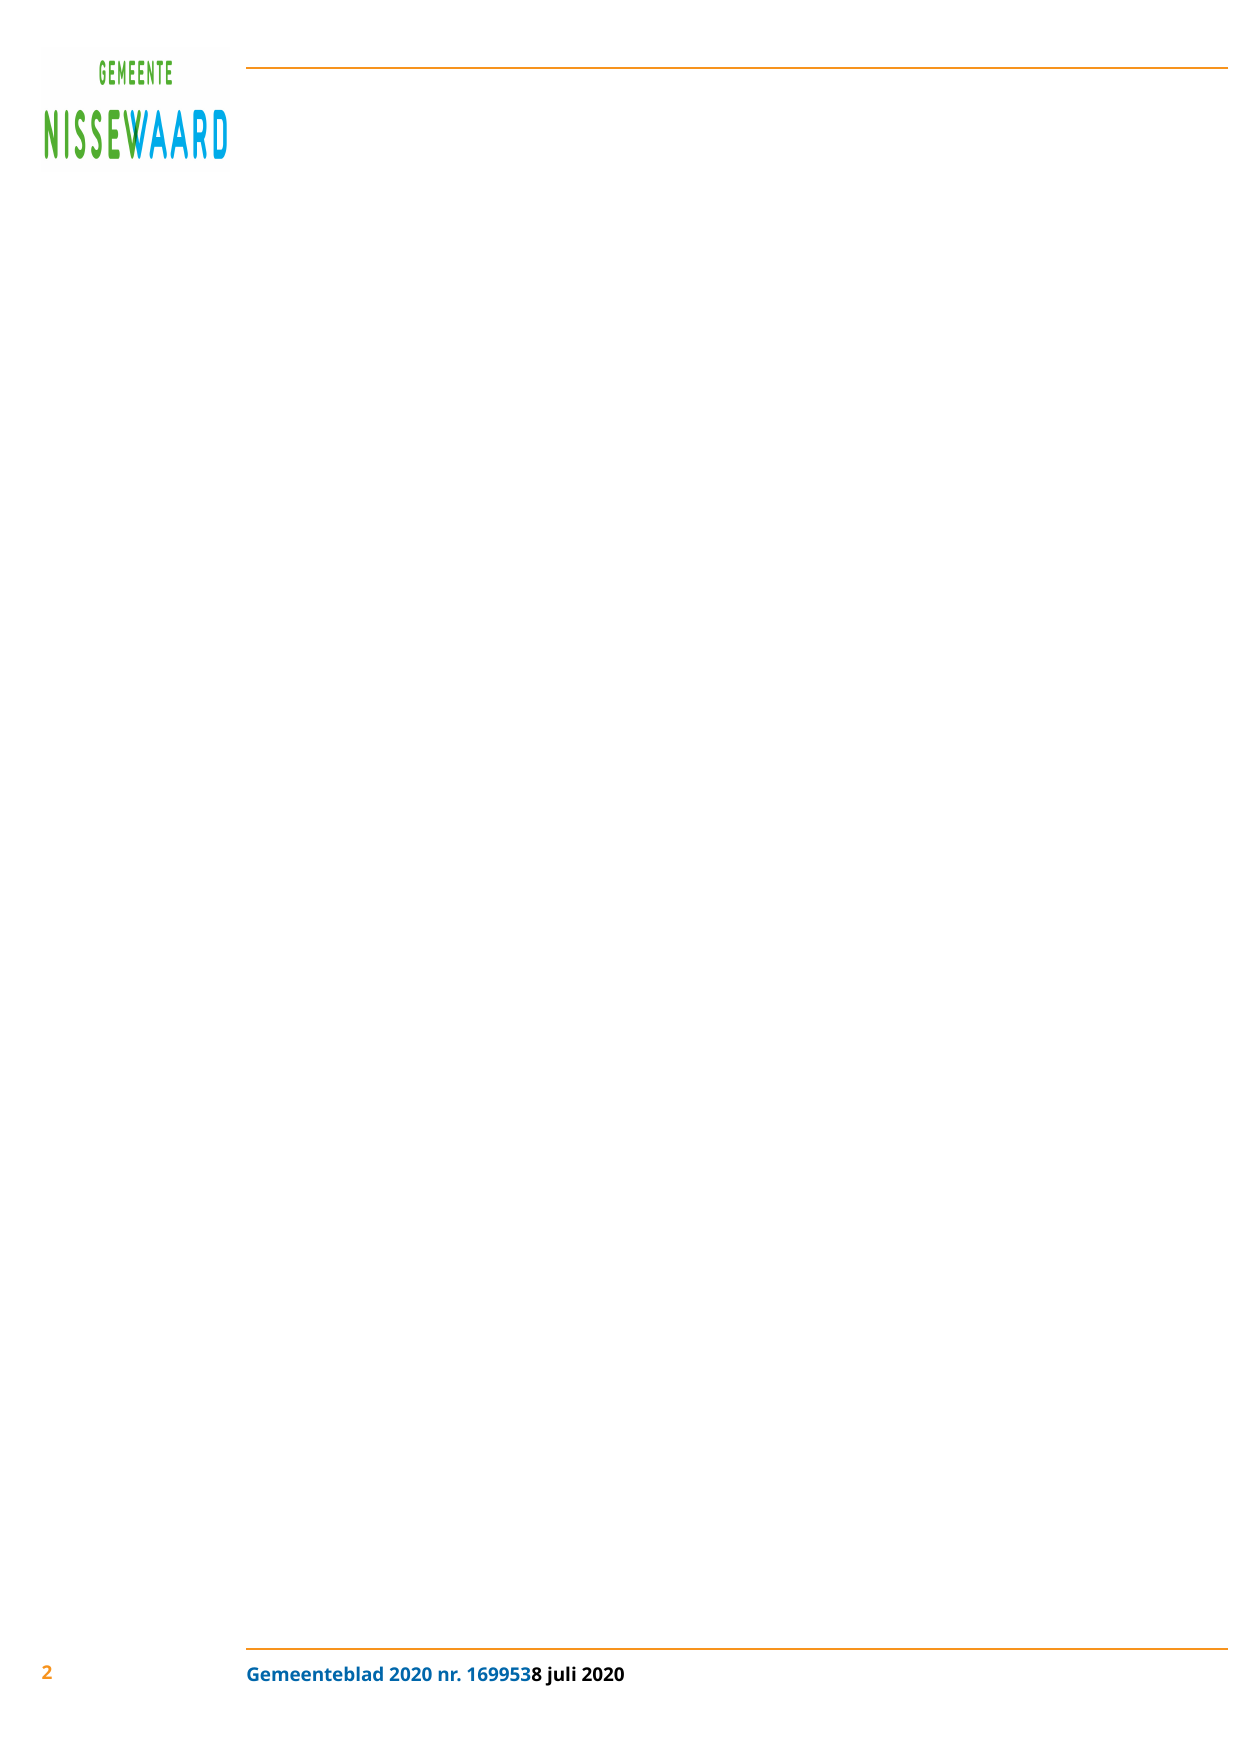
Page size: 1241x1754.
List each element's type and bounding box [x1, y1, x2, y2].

picture [41, 47, 231, 172]
